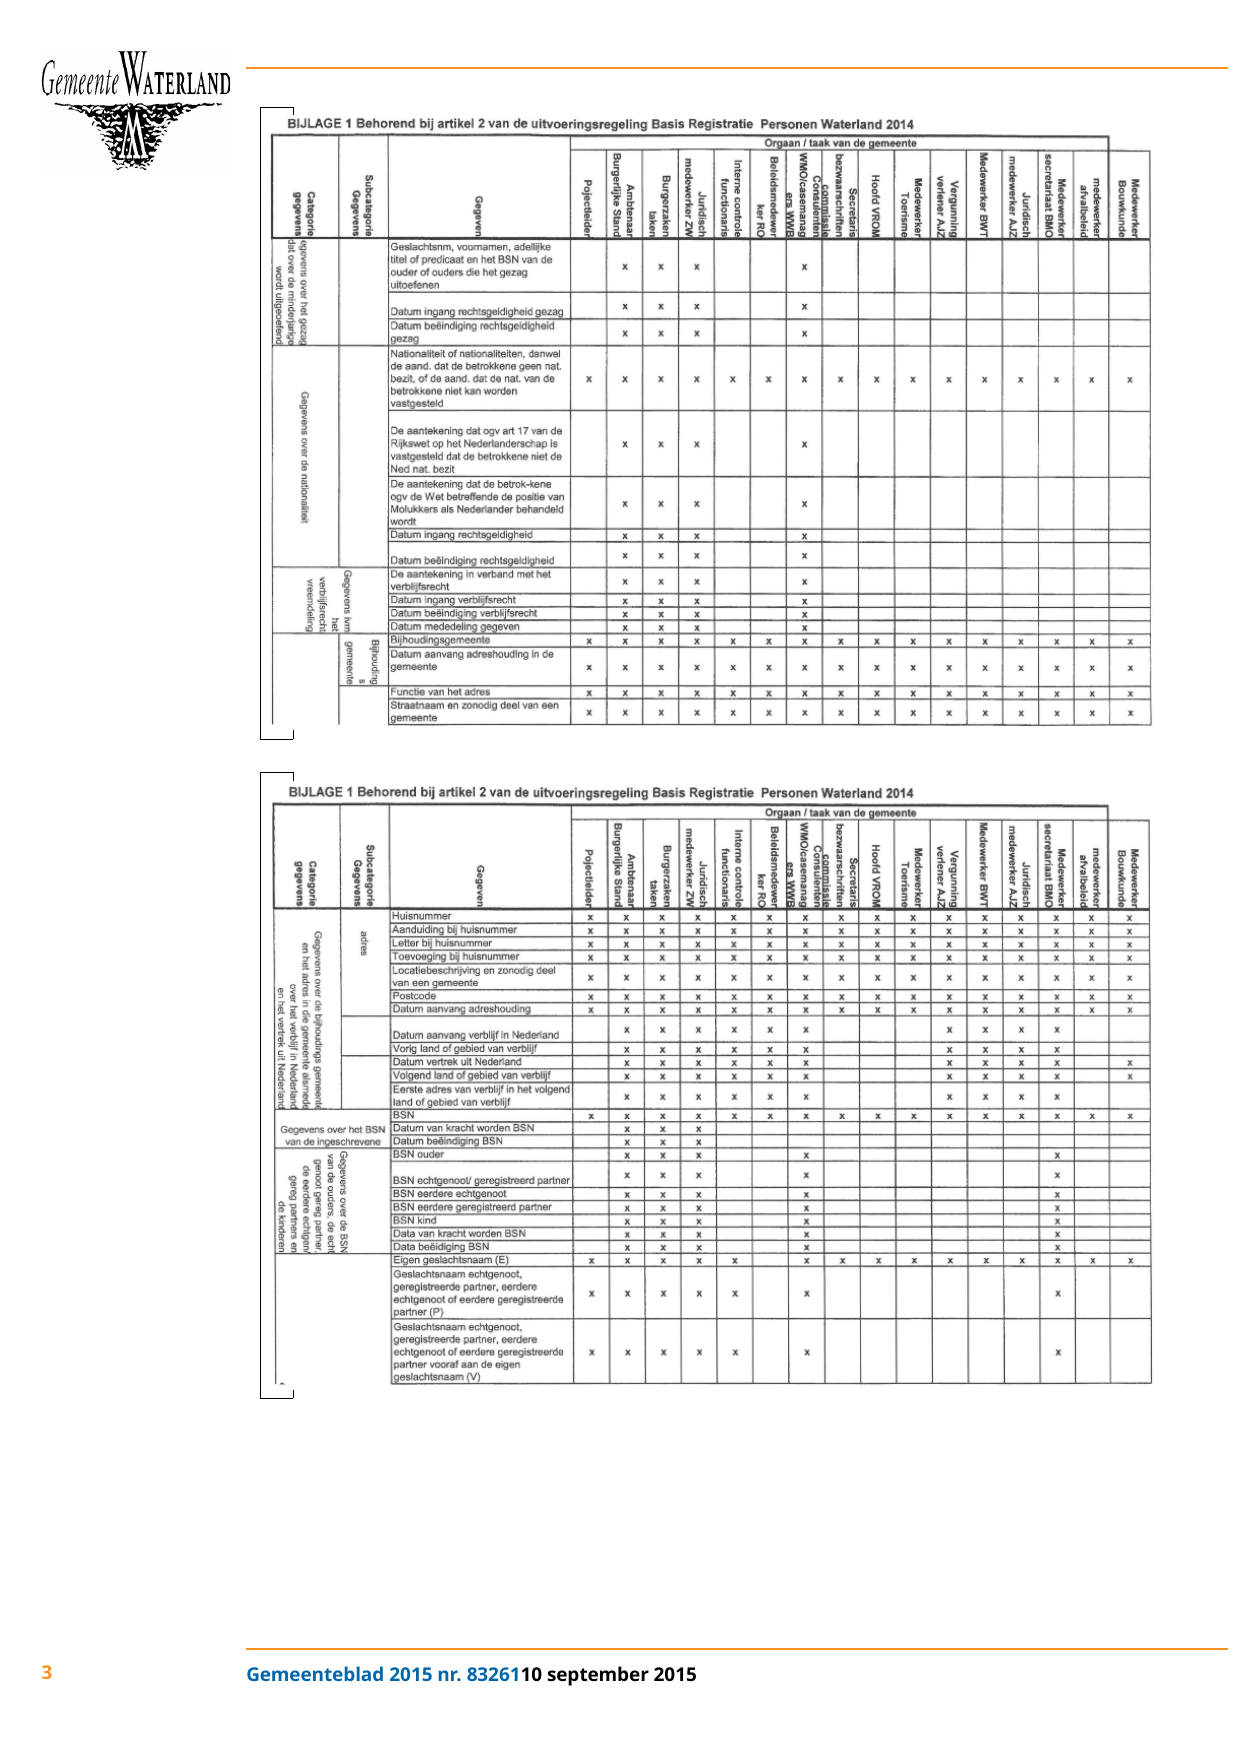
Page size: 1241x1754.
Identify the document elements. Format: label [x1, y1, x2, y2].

picture [268, 115, 1155, 730]
picture [268, 781, 1155, 1390]
picture [41, 47, 231, 172]
